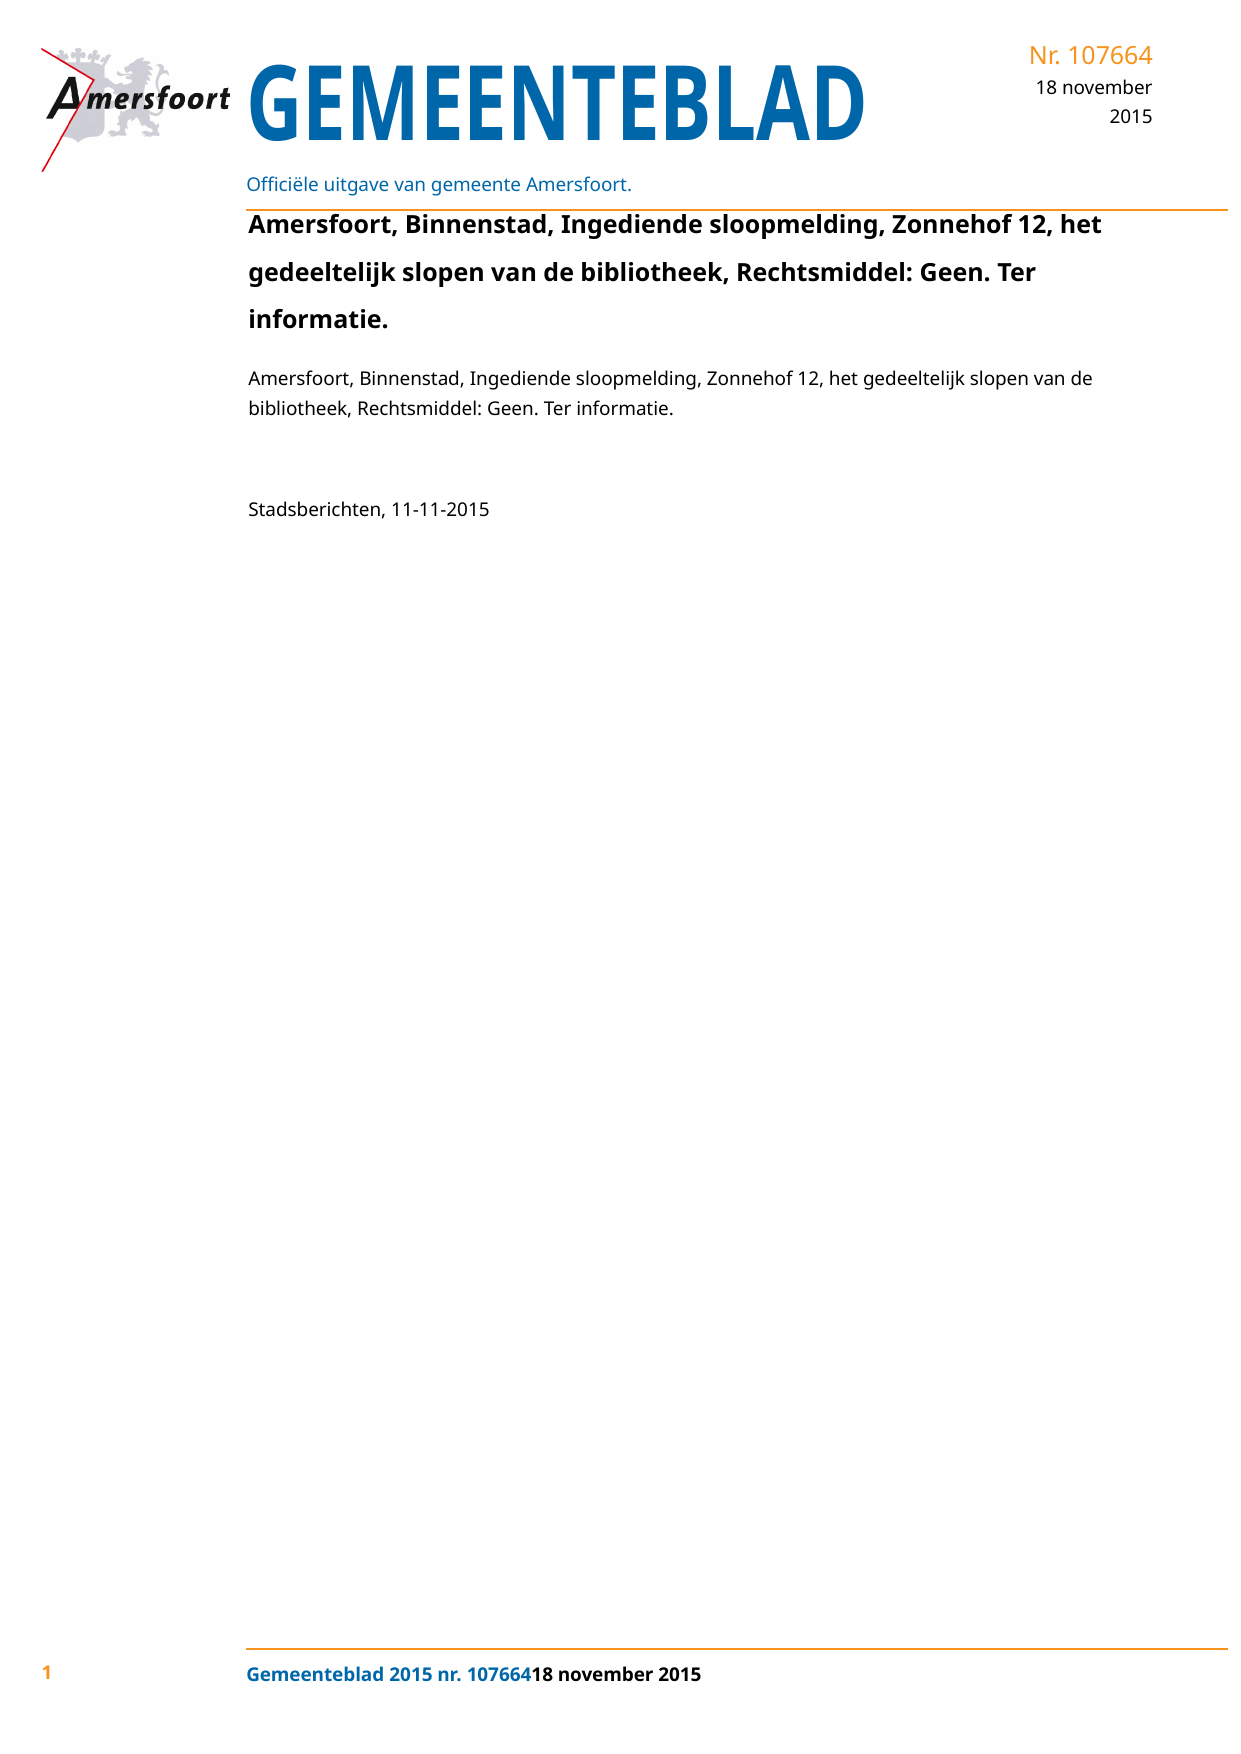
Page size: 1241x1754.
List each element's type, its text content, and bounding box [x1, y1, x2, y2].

picture [41, 47, 231, 172]
text Stadsberichten, 11-11-2015 [248, 496, 1152, 522]
text Amersfoort, Binnenstad, Ingediende sloopmelding, Zonnehof 12, het gedeeltelijk slopen van de bibliotheek, Rechtsmiddel: Geen. Ter informatie. [248, 366, 1152, 421]
text Amersfoort, Binnenstad, Ingediende sloopmelding, Zonnehof 12, het gedeeltelijk slopen van de bibliotheek, Rechtsmiddel: Geen. Ter informatie. [248, 211, 1152, 336]
